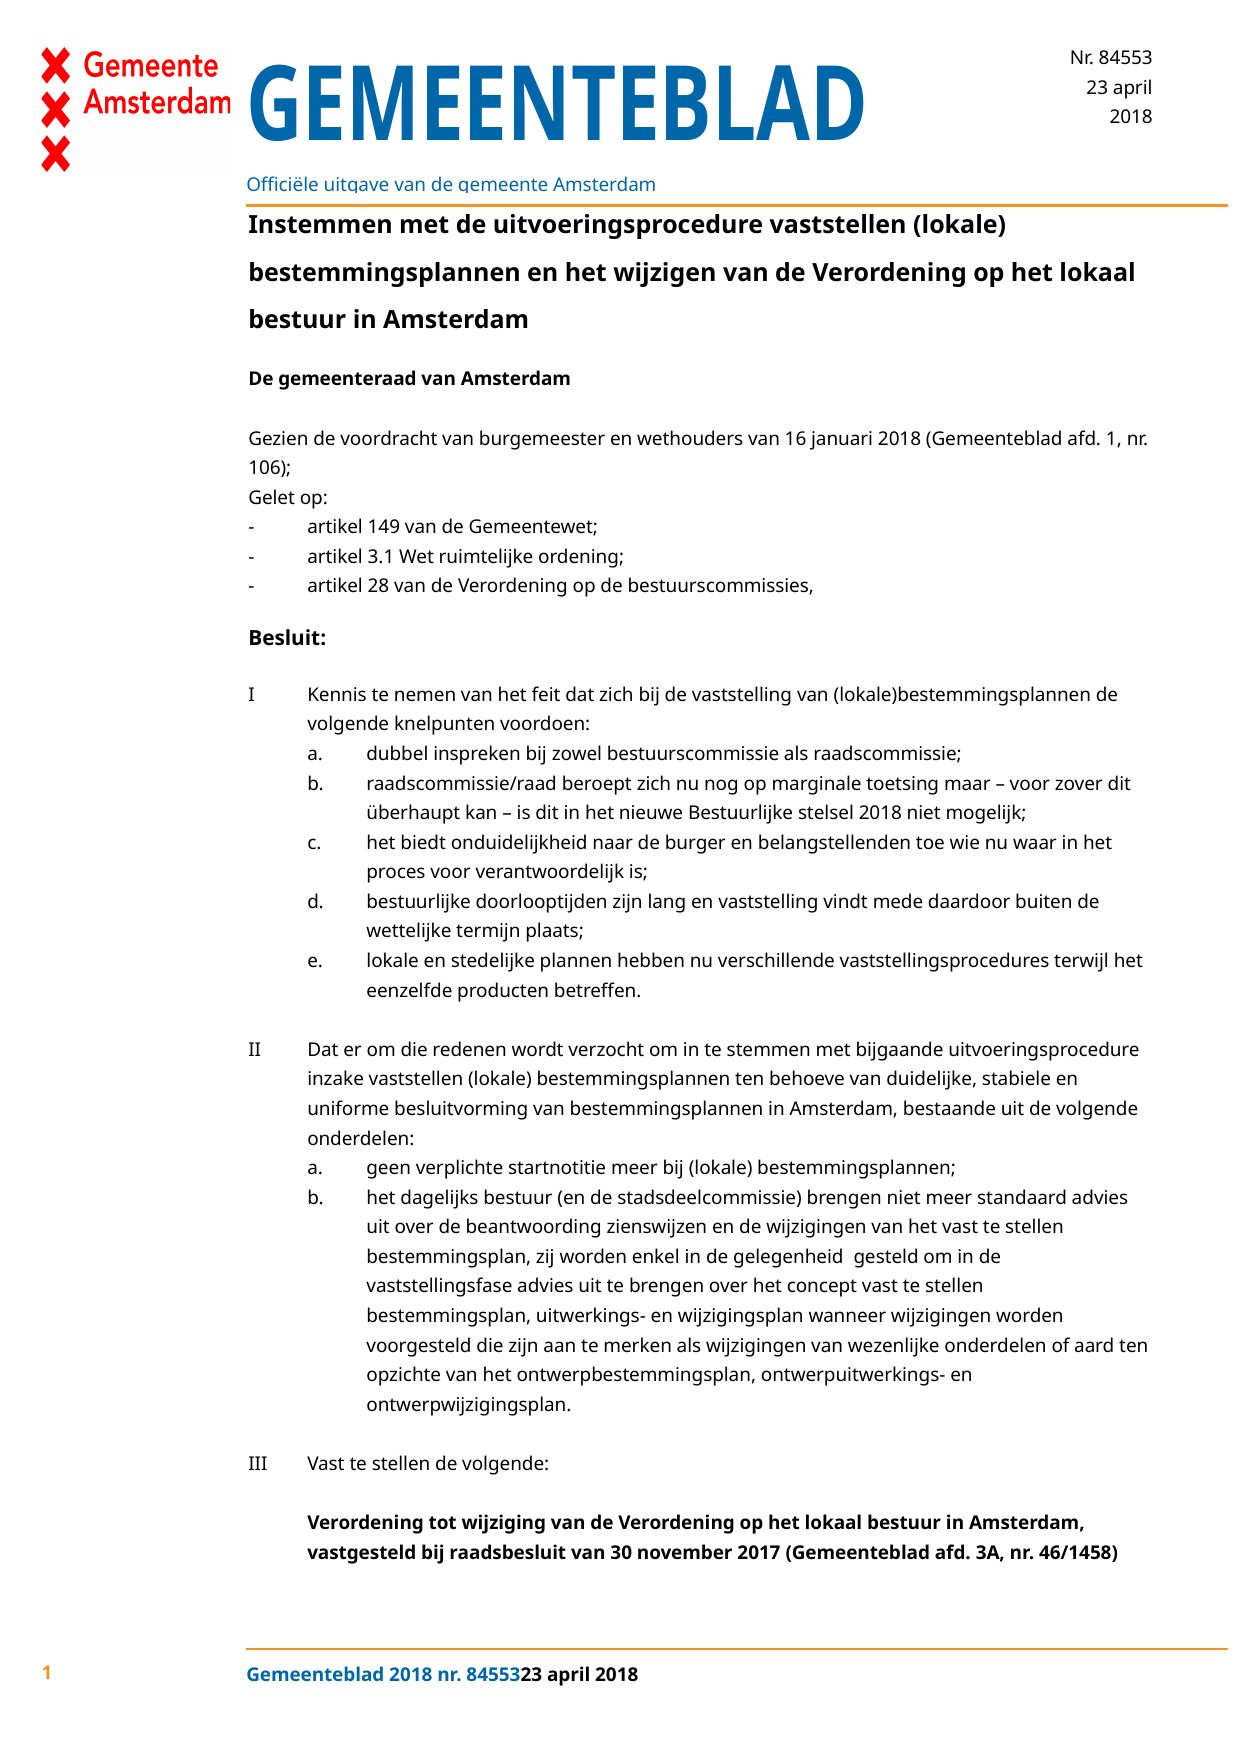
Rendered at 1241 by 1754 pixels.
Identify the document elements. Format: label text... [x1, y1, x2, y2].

text Gezien de voordracht van burgemeester en wethouders van 16 januari 2018 (Gemeenteblad afd. 1, nr. 106); [248, 425, 1152, 480]
text Besluit: [248, 623, 1152, 651]
list bestuurlijke doorlooptijden zijn lang en vaststelling vindt mede daardoor buiten de wettelijke termijn plaats; [307, 888, 1152, 943]
text Instemmen met de uitvoeringsprocedure vaststellen (lokale) bestemmingsplannen en het wijzigen van de Verordening op het lokaal bestuur in Amsterdam [248, 207, 1152, 336]
list geen verplichte startnotitie meer bij (lokale) bestemmingsplannen; [307, 1154, 1152, 1180]
text De gemeenteraad van Amsterdam [248, 366, 1152, 391]
list Vast te stellen de volgende: [248, 1450, 1152, 1476]
list dubbel inspreken bij zowel bestuurscommissie als raadscommissie; [307, 740, 1152, 766]
list het biedt onduidelijkheid naar de burger en belangstellenden toe wie nu waar in het proces voor verantwoordelijk is; [307, 829, 1152, 884]
list het dagelijks bestuur (en de stadsdeelcommissie) brengen niet meer standaard advies uit over de beantwoording zienswijzen en de wijzigingen van het vast te stellen bestemmingsplan, zij worden enkel in de gelegenheid gesteld om in de vaststellingsfase advies uit te brengen over het concept vast te stellen bestemmingsplan, uitwerkings- en wijzigingsplan wanneer wijzigingen worden voorgesteld die zijn aan te merken als wijzigingen van wezenlijke onderdelen of aard ten opzichte van het ontwerpbestemmingsplan, ontwerpuitwerkings- en ontwerpwijzigingsplan. [307, 1184, 1152, 1417]
list artikel 28 van de Verordening op de bestuurscommissies, [248, 573, 1152, 598]
picture [41, 47, 231, 172]
list artikel 3.1 Wet ruimtelijke ordening; [248, 543, 1152, 569]
list artikel 149 van de Gemeentewet; [248, 513, 1152, 539]
list lokale en stedelijke plannen hebben nu verschillende vaststellingsprocedures terwijl het eenzelfde producten betreffen. [307, 947, 1152, 1003]
text Gelet op: [248, 484, 1152, 509]
list Kennis te nemen van het feit dat zich bij de vaststelling van (lokale)bestemmingsplannen de volgende knelpunten voordoen: [248, 681, 1152, 736]
list Verordening tot wijziging van de Verordening op het lokaal bestuur in Amsterdam, vastgesteld bij raadsbesluit van 30 november 2017 (Gemeenteblad afd. 3A, nr. 46/1458) [248, 1509, 1152, 1565]
list Dat er om die redenen wordt verzocht om in te stemmen met bijgaande uitvoeringsprocedure inzake vaststellen (lokale) bestemmingsplannen ten behoeve van duidelijke, stabiele en uniforme besluitvorming van bestemmingsplannen in Amsterdam, bestaande uit de volgende onderdelen: [248, 1036, 1152, 1151]
list raadscommissie/raad beroept zich nu nog op marginale toetsing maar – voor zover dit überhaupt kan – is dit in het nieuwe Bestuurlijke stelsel 2018 niet mogelijk; [307, 770, 1152, 825]
